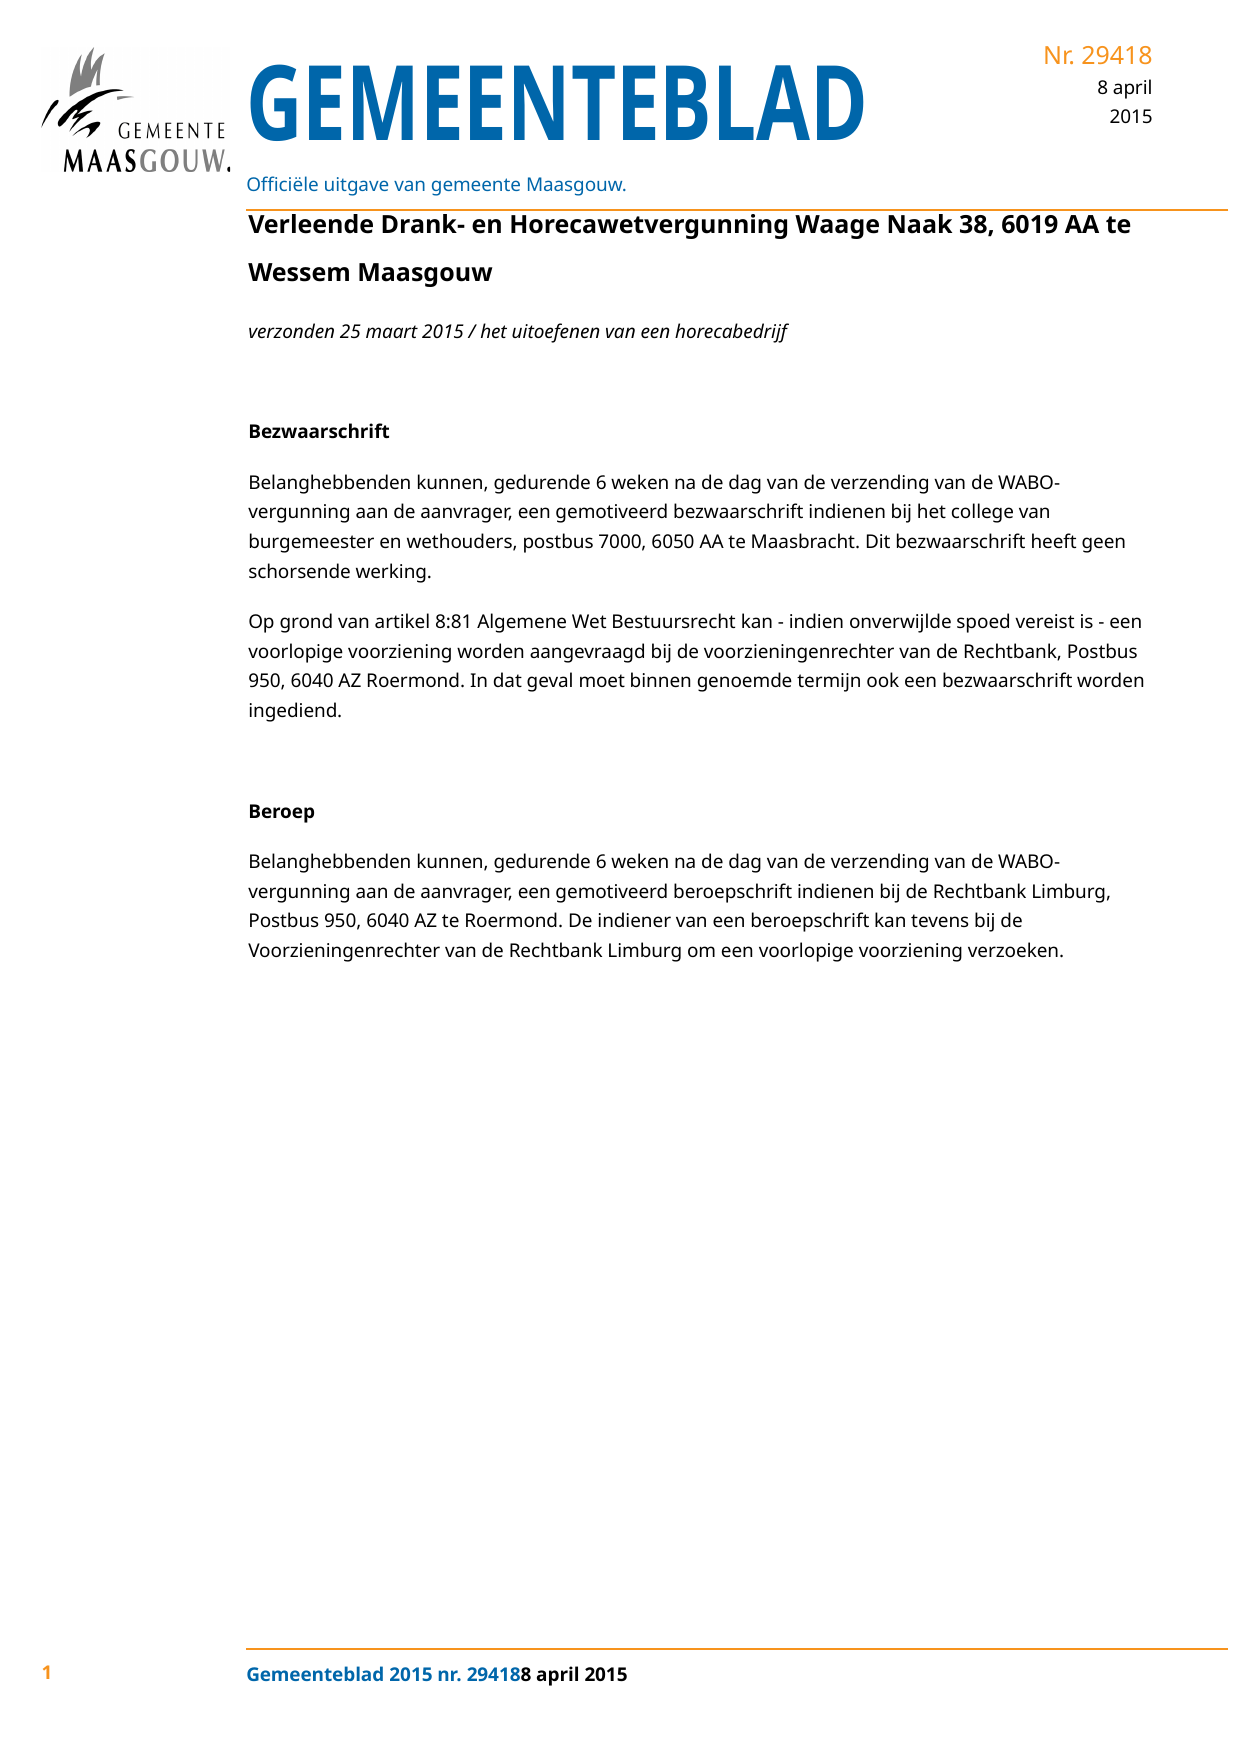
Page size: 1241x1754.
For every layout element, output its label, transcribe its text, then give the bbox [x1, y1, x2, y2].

text Belanghebbenden kunnen, gedurende 6 weken na de dag van de verzending van de WABO-vergunning aan de aanvrager, een gemotiveerd beroepschrift indienen bij de Rechtbank Limburg, Postbus 950, 6040 AZ te Roermond. De indiener van een beroepschrift kan tevens bij de Voorzieningenrechter van de Rechtbank Limburg om een voorlopige voorziening verzoeken. [248, 848, 1152, 963]
text Verleende Drank- en Horecawetvergunning Waage Naak 38, 6019 AA te Wessem Maasgouw [248, 211, 1152, 288]
text Belanghebbenden kunnen, gedurende 6 weken na de dag van de verzending van de WABO-vergunning aan de aanvrager, een gemotiveerd bezwaarschrift indienen bij het college van burgemeester en wethouders, postbus 7000, 6050 AA te Maasbracht. Dit bezwaarschrift heeft geen schorsende werking. [248, 469, 1152, 584]
picture [41, 47, 231, 172]
text Bezwaarschrift [248, 419, 1152, 444]
text Beroep [248, 798, 1152, 824]
text verzonden 25 maart 2015 / het uitoefenen van een horecabedrijf [248, 318, 1152, 344]
text Op grond van artikel 8:81 Algemene Wet Bestuursrecht kan - indien onverwijlde spoed vereist is - een voorlopige voorziening worden aangevraagd bij de voorzieningenrechter van de Rechtbank, Postbus 950, 6040 AZ Roermond. In dat geval moet binnen genoemde termijn ook een bezwaarschrift worden ingediend. [248, 608, 1152, 723]
